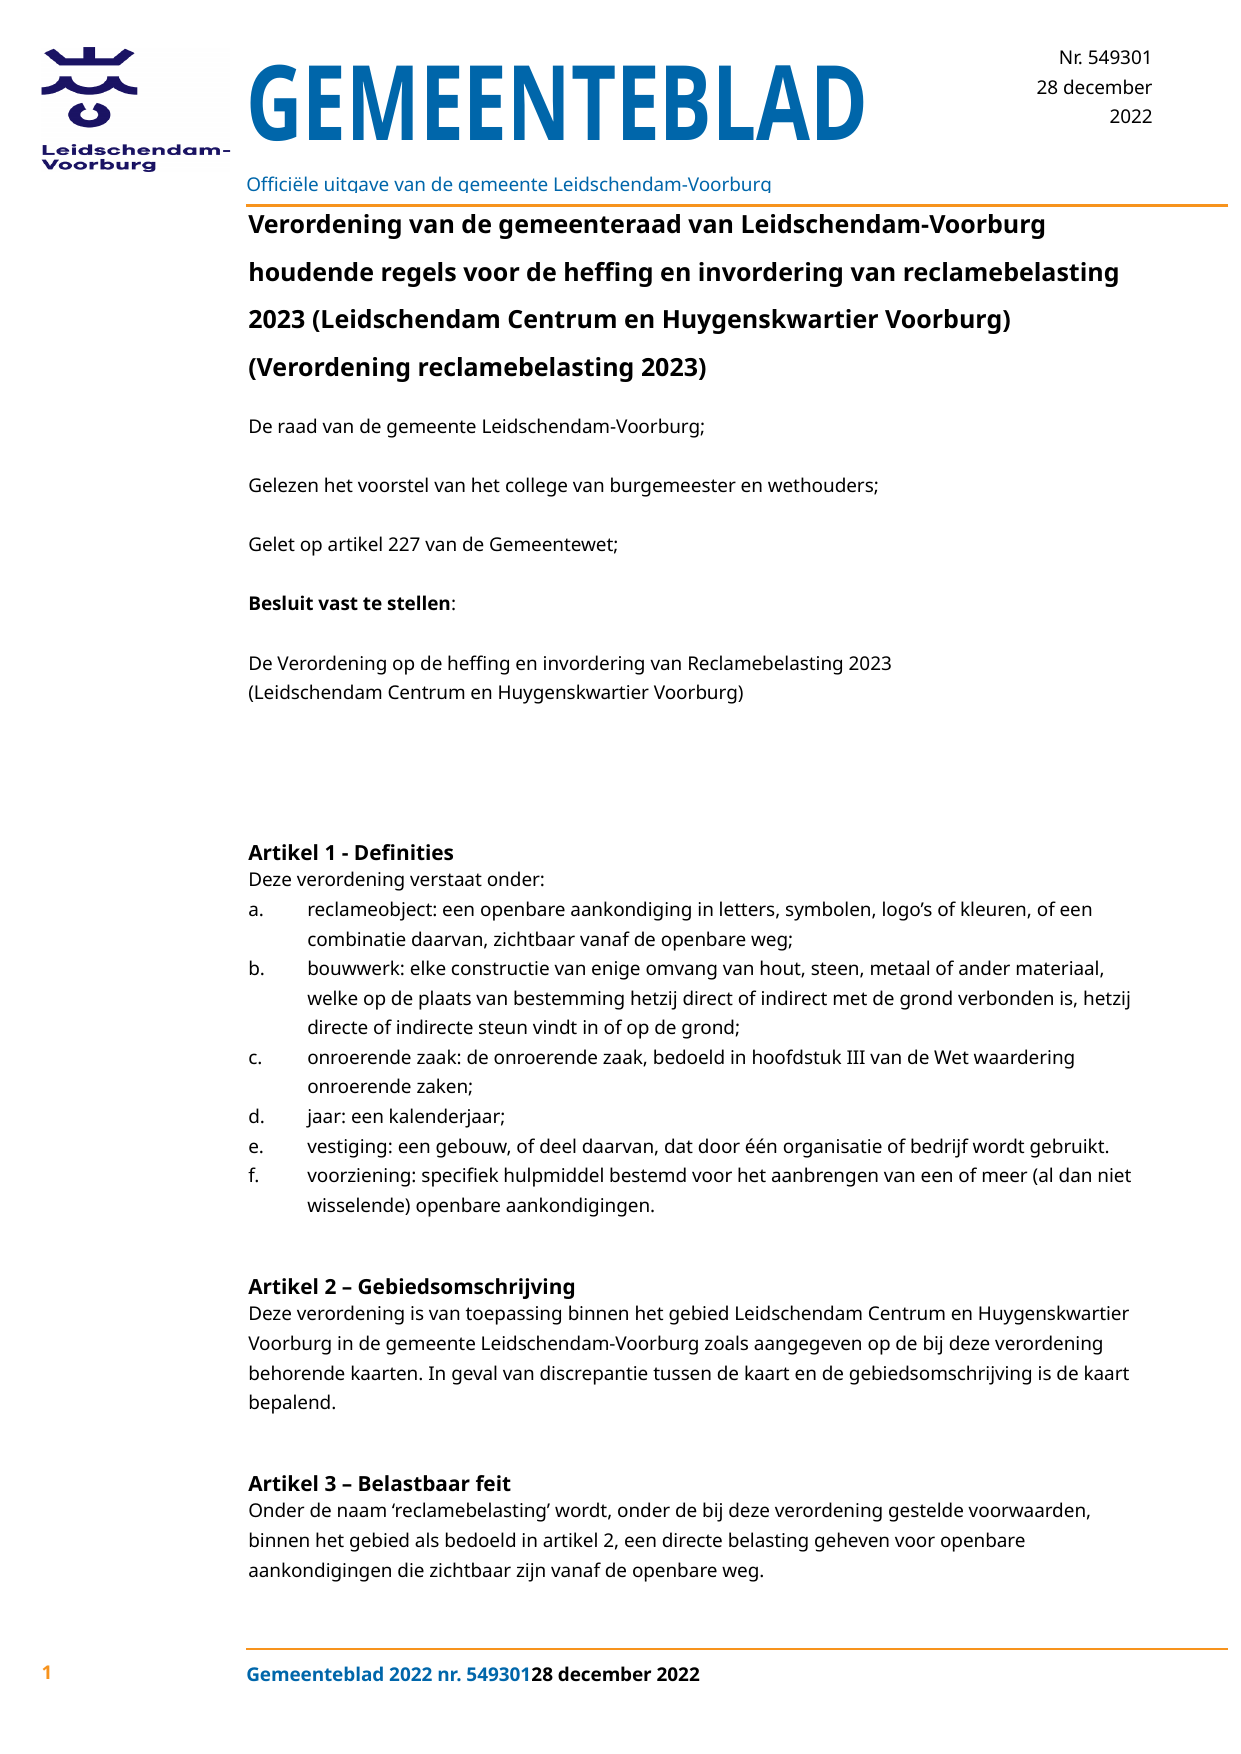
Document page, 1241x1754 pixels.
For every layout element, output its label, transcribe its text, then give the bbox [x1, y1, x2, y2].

list onroerende zaak: de onroerende zaak, bedoeld in hoofdstuk III van de Wet waardering onroerende zaken; [248, 1044, 1152, 1099]
text De Verordening op de heffing en invordering van Reclamebelasting 2023 [248, 650, 1152, 676]
picture [41, 47, 231, 172]
list vestiging: een gebouw, of deel daarvan, dat door één organisatie of bedrijf wordt gebruikt. [248, 1133, 1152, 1159]
list voorziening: specifiek hulpmiddel bestemd voor het aanbrengen van een of meer (al dan niet wisselende) openbare aankondigingen. [248, 1162, 1152, 1218]
text Artikel 3 – Belastbaar feit [248, 1469, 1152, 1498]
text Artikel 2 – Gebiedsomschrijving [248, 1272, 1152, 1301]
list bouwwerk: elke constructie van enige omvang van hout, steen, metaal of ander materiaal, welke op de plaats van bestemming hetzij direct of indirect met de grond verbonden is, hetzij directe of indirecte steun vindt in of op de grond; [248, 955, 1152, 1040]
text De raad van de gemeente Leidschendam-Voorburg; [248, 413, 1152, 439]
list jaar: een kalenderjaar; [248, 1103, 1152, 1129]
text Deze verordening verstaat onder: [248, 867, 1152, 892]
text (Leidschendam Centrum en Huygenskwartier Voorburg) [248, 679, 1152, 705]
list reclameobject: een openbare aankondiging in letters, symbolen, logo’s of kleuren, of een combinatie daarvan, zichtbaar vanaf de openbare weg; [248, 896, 1152, 952]
text Gelezen het voorstel van het college van burgemeester en wethouders; [248, 472, 1152, 498]
text Deze verordening is van toepassing binnen het gebied Leidschendam Centrum en Huygenskwartier Voorburg in de gemeente Leidschendam-Voorburg zoals aangegeven op de bij deze verordening behorende kaarten. In geval van discrepantie tussen de kaart en de gebiedsomschrijving is de kaart bepalend. [248, 1301, 1152, 1415]
text Gelet op artikel 227 van de Gemeentewet; [248, 531, 1152, 557]
text Besluit vast te stellen: [248, 591, 1152, 616]
text Artikel 1 - Definities [248, 838, 1152, 867]
text Onder de naam ‘reclamebelasting’ wordt, onder de bij deze verordening gestelde voorwaarden, binnen het gebied als bedoeld in artikel 2, een directe belasting geheven voor openbare aankondigingen die zichtbaar zijn vanaf de openbare weg. [248, 1498, 1152, 1583]
text Verordening van de gemeenteraad van Leidschendam-Voorburg houdende regels voor de heffing en invordering van reclamebelasting 2023 (Leidschendam Centrum en Huygenskwartier Voorburg) (Verordening reclamebelasting 2023) [248, 207, 1152, 384]
